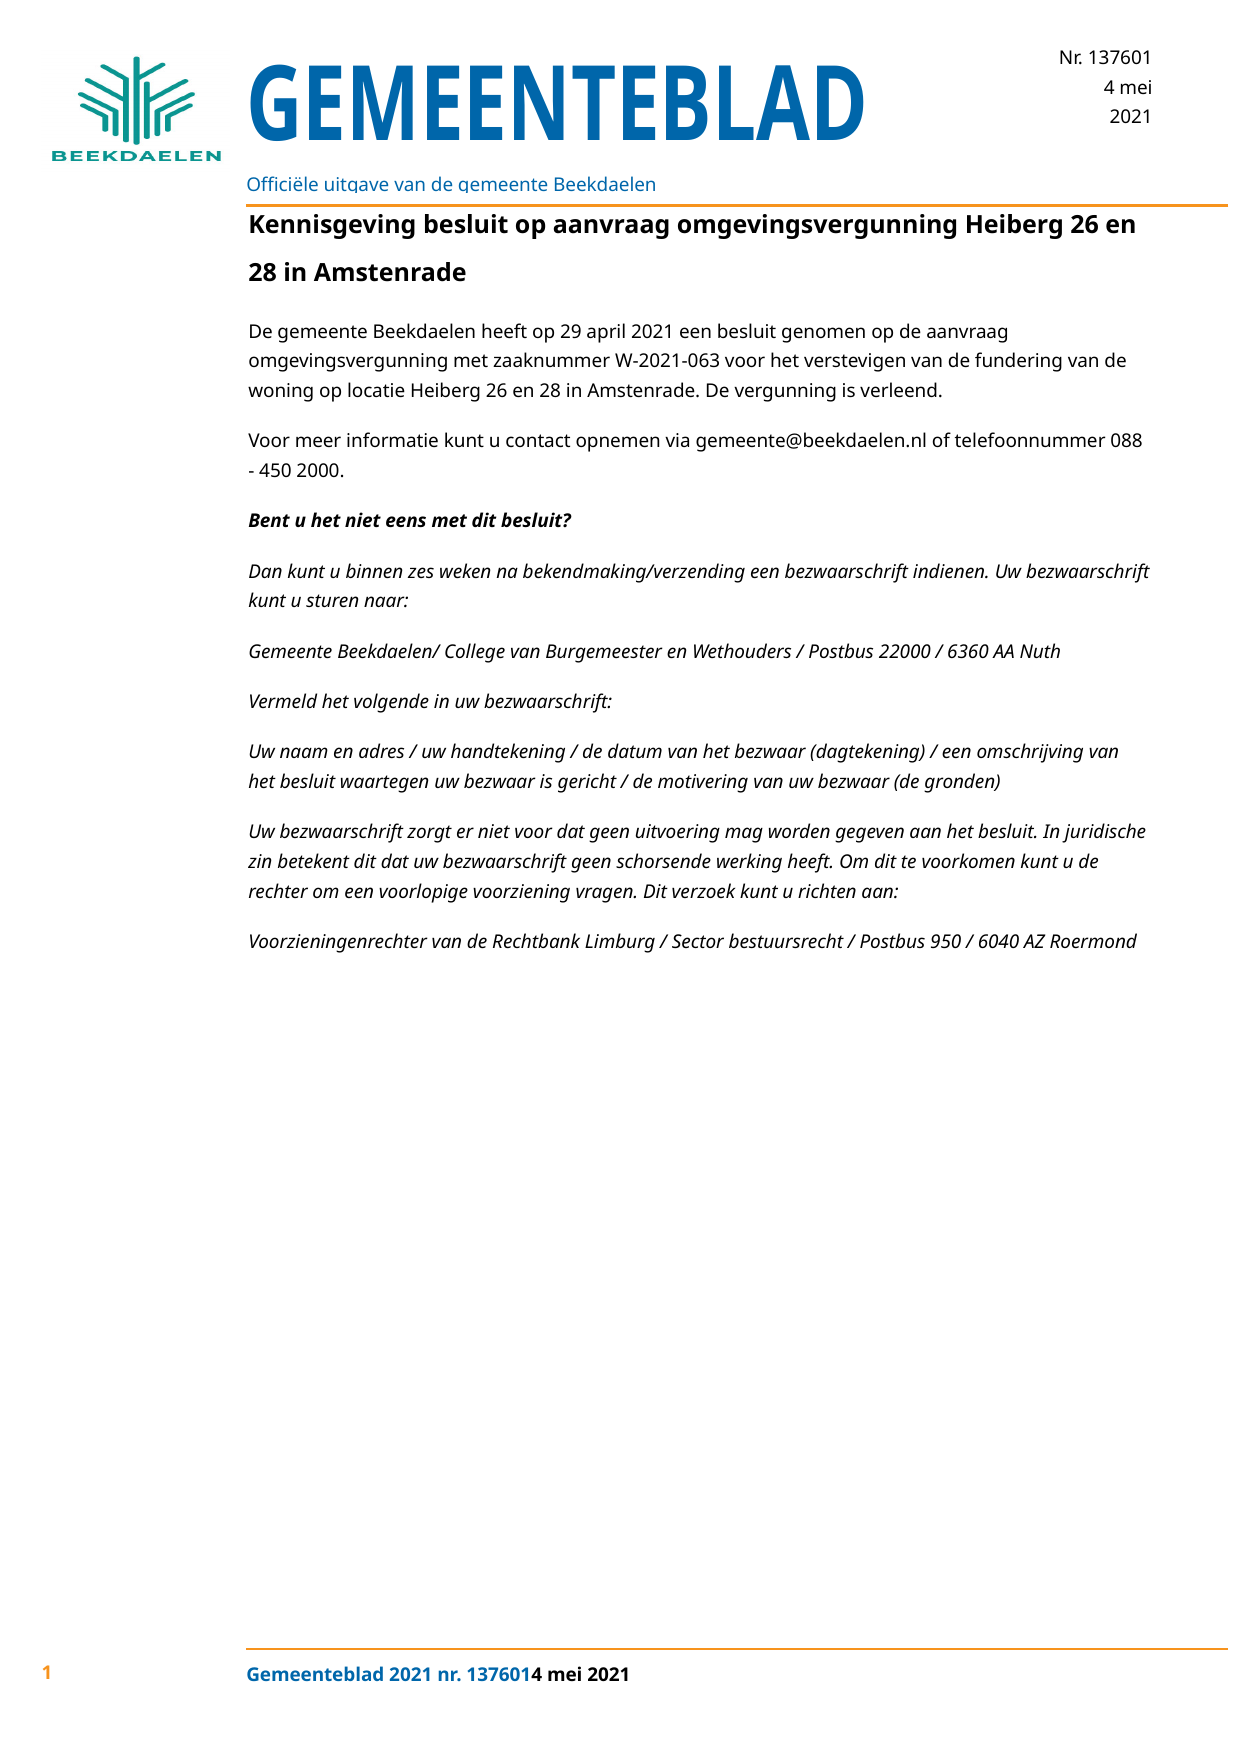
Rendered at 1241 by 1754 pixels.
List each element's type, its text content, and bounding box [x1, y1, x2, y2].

picture [41, 47, 231, 172]
text Bent u het niet eens met dit besluit? [248, 507, 1152, 533]
text Kennisgeving besluit op aanvraag omgevingsvergunning Heiberg 26 en 28 in Amstenrade [248, 207, 1152, 288]
text Uw naam en adres / uw handtekening / de datum van het bezwaar (dagtekening) / een omschrijving van het besluit waartegen uw bezwaar is gericht / de motivering van uw bezwaar (de gronden) [248, 739, 1152, 794]
text Voorzieningenrechter van de Rechtbank Limburg / Sector bestuursrecht / Postbus 950 / 6040 AZ Roermond [248, 928, 1152, 954]
text Dan kunt u binnen zes weken na bekendmaking/verzending een bezwaarschrift indienen. Uw bezwaarschrift kunt u sturen naar: [248, 558, 1152, 613]
text Vermeld het volgende in uw bezwaarschrift: [248, 688, 1152, 714]
text Voor meer informatie kunt u contact opnemen via gemeente@beekdaelen.nl of telefoonnummer 088 - 450 2000. [248, 427, 1152, 483]
text Gemeente Beekdaelen/ College van Burgemeester en Wethouders / Postbus 22000 / 6360 AA Nuth [248, 638, 1152, 664]
text De gemeente Beekdaelen heeft op 29 april 2021 een besluit genomen op de aanvraag omgevingsvergunning met zaaknummer W-2021-063 voor het verstevigen van de fundering van de woning op locatie Heiberg 26 en 28 in Amstenrade. De vergunning is verleend. [248, 318, 1152, 403]
text Uw bezwaarschrift zorgt er niet voor dat geen uitvoering mag worden gegeven aan het besluit. In juridische zin betekent dit dat uw bezwaarschrift geen schorsende werking heeft. Om dit te voorkomen kunt u de rechter om een voorlopige voorziening vragen. Dit verzoek kunt u richten aan: [248, 819, 1152, 904]
